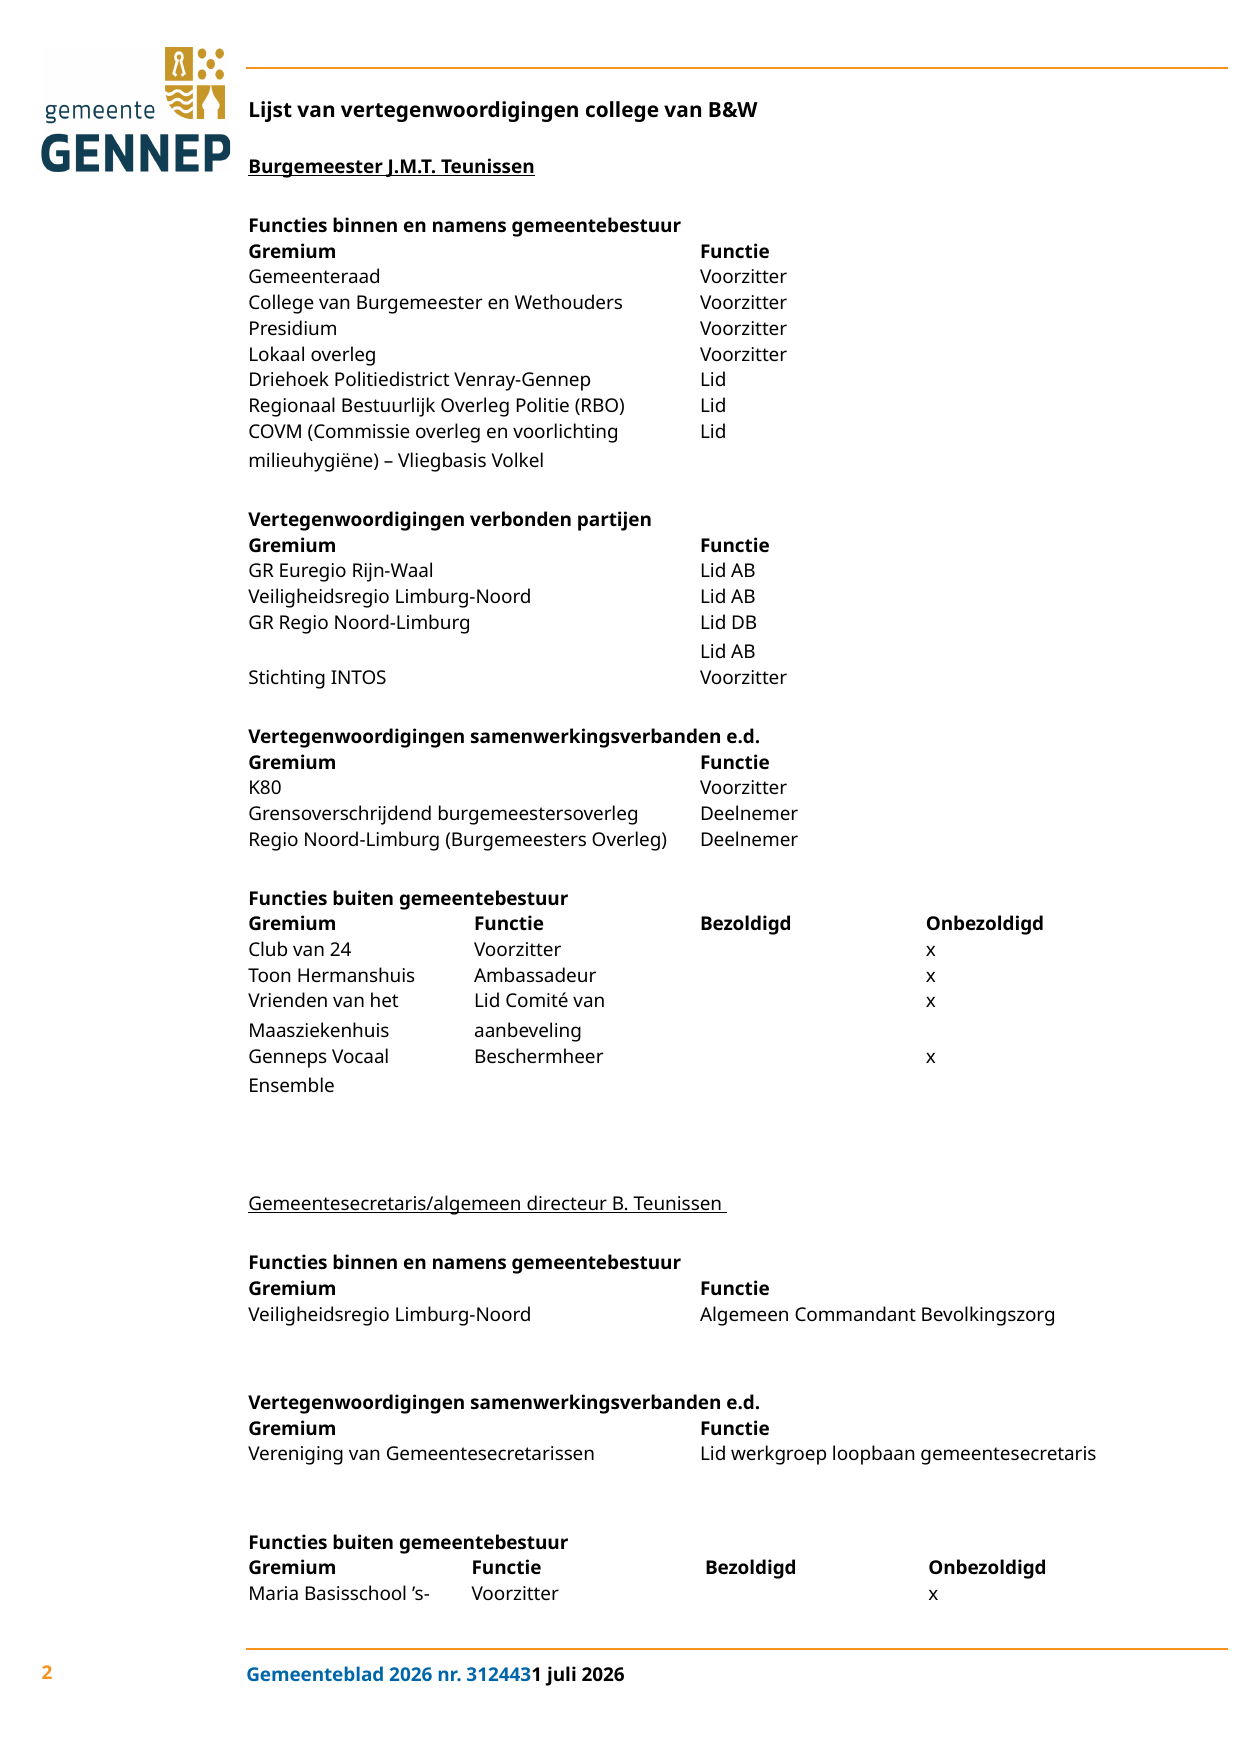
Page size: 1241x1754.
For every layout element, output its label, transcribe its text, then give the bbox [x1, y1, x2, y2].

table_header Vertegenwoordigingen verbonden partijen [248, 506, 1152, 532]
table_cell Regionaal Bestuurlijk Overleg Politie (RBO) [248, 392, 700, 418]
table_cell Lid Comité van aanbeveling [474, 988, 700, 1043]
table_cell Club van 24 [248, 936, 474, 962]
table_cell Deelnemer [700, 826, 1152, 852]
table_cell Onbezoldigd [926, 910, 1152, 936]
table_cell Beschermheer [474, 1043, 700, 1098]
table_cell Gremium [248, 1275, 700, 1301]
table_cell College van Burgemeester en Wethouders [248, 289, 700, 315]
table_cell Veiligheidsregio Limburg-Noord [248, 1301, 700, 1356]
text Burgemeester J.M.T. Teunissen [248, 153, 1152, 179]
table_cell COVM (Commissie overleg en voorlichting milieuhygiëne) – Vliegbasis Volkel [248, 418, 700, 473]
table_cell [700, 962, 926, 988]
table_cell x [928, 1580, 1152, 1606]
table_cell Gremium [248, 749, 700, 774]
table_header Vertegenwoordigingen samenwerkingsverbanden e.d. [248, 1389, 1152, 1415]
table_header Functies binnen en namens gemeentebestuur [248, 212, 1152, 238]
table_cell Toon Hermanshuis [248, 962, 474, 988]
table_cell Lid AB [700, 558, 1152, 583]
table_cell Gremium [248, 1415, 700, 1441]
table_cell Algemeen Commandant Bevolkingszorg [700, 1301, 1152, 1356]
picture [41, 47, 231, 172]
table_cell Functie [700, 749, 1152, 774]
table_cell x [926, 1043, 1152, 1098]
table_cell Ambassadeur [474, 962, 700, 988]
table_cell Lid DB Lid AB [700, 609, 1152, 664]
text Gemeentesecretaris/algemeen directeur B. Teunissen [248, 1190, 1152, 1216]
table_cell Driehoek Politiedistrict Venray-Gennep [248, 367, 700, 392]
table_cell Genneps Vocaal Ensemble [248, 1043, 474, 1098]
table_cell Bezoldigd [700, 910, 926, 936]
table_cell Lid AB [700, 584, 1152, 609]
table_cell Voorzitter [471, 1580, 705, 1606]
table_cell Vereniging van Gemeentesecretarissen [248, 1441, 700, 1496]
table_cell Voorzitter [700, 264, 1152, 289]
table_cell Functie [700, 1275, 1152, 1301]
table_cell Lid [700, 392, 1152, 418]
table_header Vertegenwoordigingen samenwerkingsverbanden e.d. [248, 723, 1152, 749]
table_cell Deelnemer [700, 800, 1152, 826]
table_cell Gremium [248, 1555, 471, 1580]
table_cell Voorzitter [700, 665, 1152, 690]
table_cell Vrienden van het Maasziekenhuis [248, 988, 474, 1043]
table_cell GR Regio Noord-Limburg [248, 609, 700, 664]
table_cell Voorzitter [700, 341, 1152, 367]
table_cell [705, 1580, 928, 1606]
table_cell Gremium [248, 238, 700, 264]
table_cell K80 [248, 775, 700, 800]
table_cell Gremium [248, 910, 474, 936]
table_cell x [926, 988, 1152, 1043]
table_cell Lid [700, 418, 1152, 473]
table_cell Functie [700, 532, 1152, 558]
table_header Functies buiten gemeentebestuur [248, 1529, 1152, 1554]
table_cell Functie [700, 1415, 1152, 1441]
table_cell Onbezoldigd [928, 1555, 1152, 1580]
table_cell Gremium [248, 532, 700, 558]
table_cell Bezoldigd [705, 1555, 928, 1580]
table_cell Stichting INTOS [248, 665, 700, 690]
table_cell Presidium [248, 315, 700, 341]
table_cell Lid werkgroep loopbaan gemeentesecretaris [700, 1441, 1152, 1496]
table_cell Lid [700, 367, 1152, 392]
table_cell GR Euregio Rijn-Waal [248, 558, 700, 583]
text Lijst van vertegenwoordigingen college van B&W [248, 95, 1152, 123]
table_cell Functie [700, 238, 1152, 264]
table_cell Gemeenteraad [248, 264, 700, 289]
table_cell x [926, 936, 1152, 962]
table_cell Grensoverschrijdend burgemeestersoverleg [248, 800, 700, 826]
table_cell [700, 936, 926, 962]
table_header Functies buiten gemeentebestuur [248, 885, 1152, 910]
table_cell Regio Noord-Limburg (Burgemeesters Overleg) [248, 826, 700, 852]
table_cell Voorzitter [474, 936, 700, 962]
table_cell Voorzitter [700, 315, 1152, 341]
table_cell [700, 988, 926, 1043]
table_cell Functie [474, 910, 700, 936]
table_cell Voorzitter [700, 775, 1152, 800]
table_cell Maria Basisschool ’s- [248, 1580, 471, 1606]
table_cell Voorzitter [700, 289, 1152, 315]
table_cell Lokaal overleg [248, 341, 700, 367]
table_cell Functie [471, 1555, 705, 1580]
table_cell x [926, 962, 1152, 988]
table_cell [700, 1043, 926, 1098]
table_header Functies binnen en namens gemeentebestuur [248, 1250, 1152, 1275]
table_cell Veiligheidsregio Limburg-Noord [248, 584, 700, 609]
